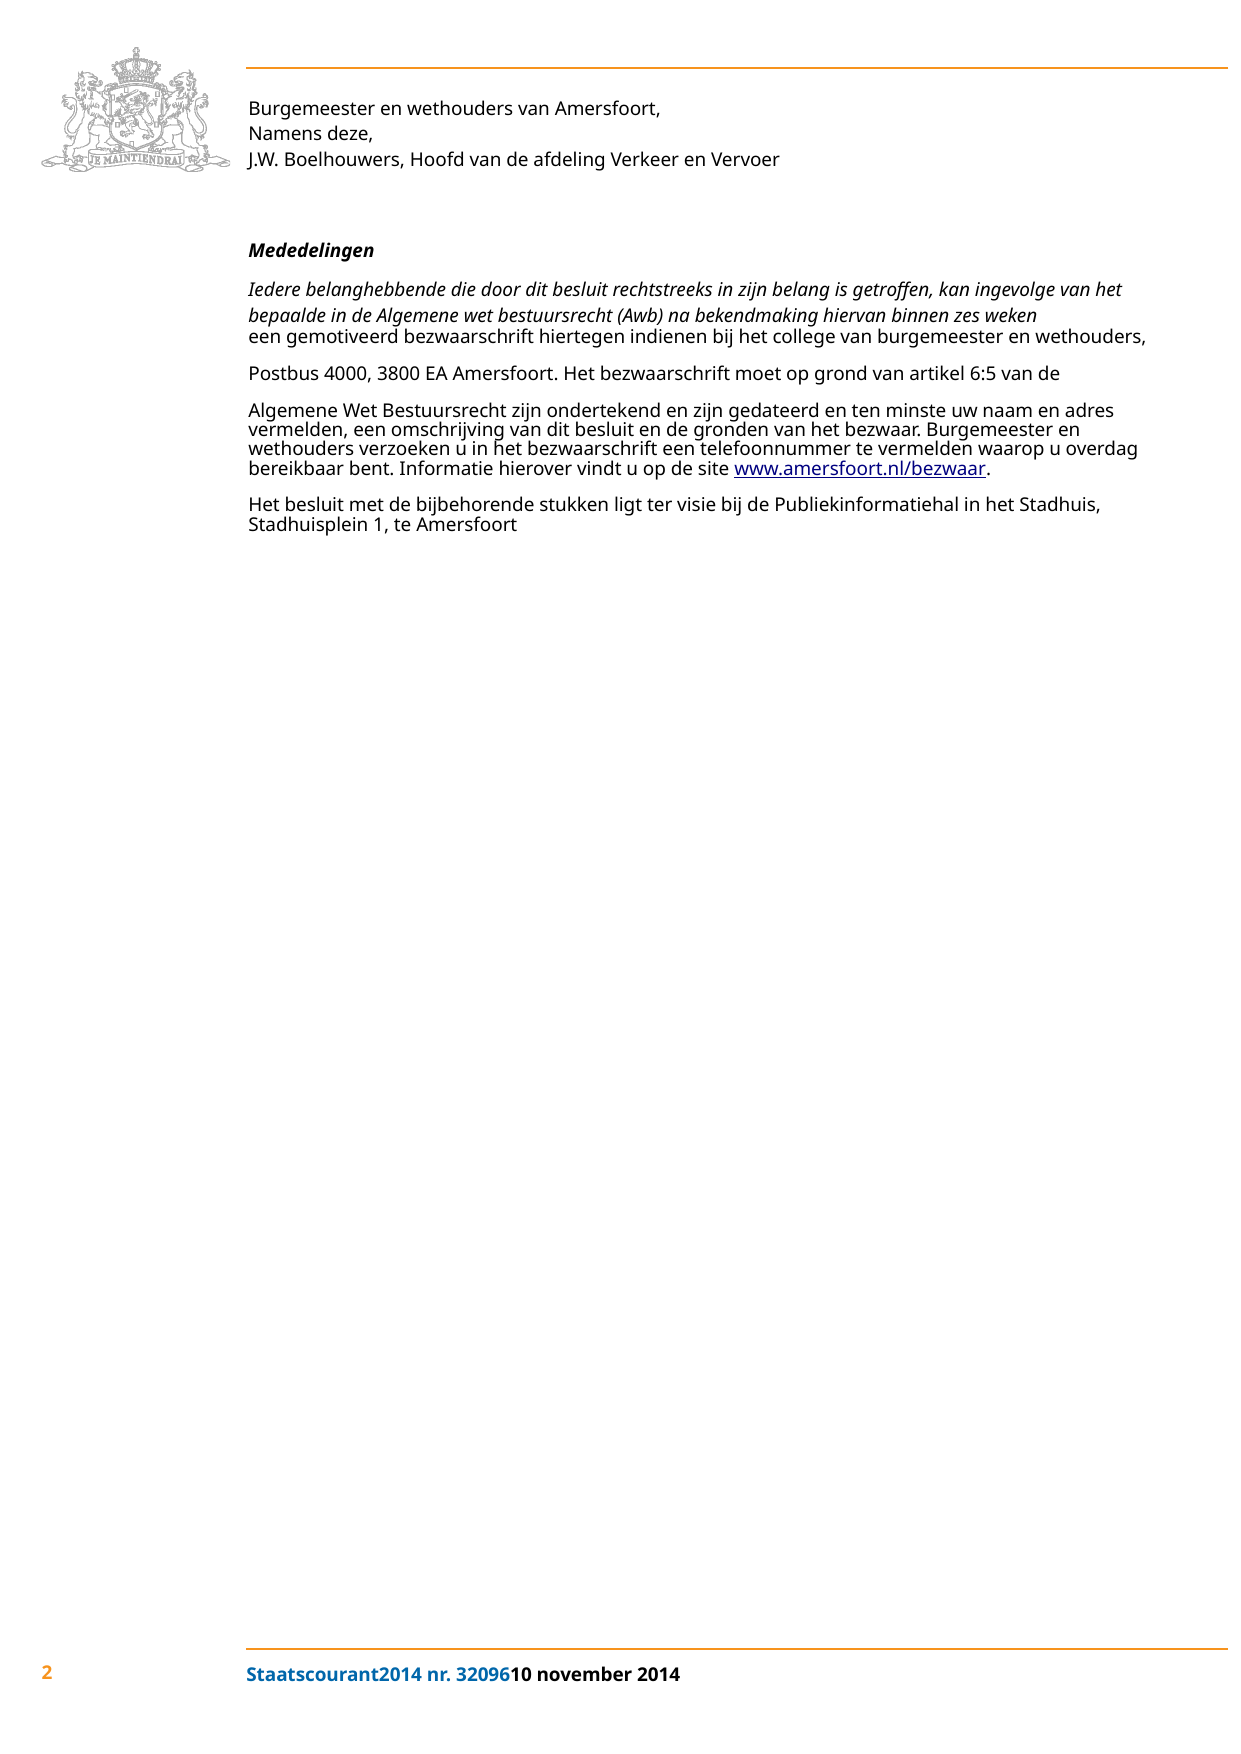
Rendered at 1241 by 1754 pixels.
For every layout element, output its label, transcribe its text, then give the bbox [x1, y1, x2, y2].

text Namens deze, [248, 121, 1152, 146]
text J.W. Boelhouwers, Hoofd van de afdeling Verkeer en Vervoer [248, 146, 1152, 172]
text Burgemeester en wethouders van Amersfoort, [248, 95, 1152, 121]
text Mededelingen [248, 237, 1152, 263]
text Postbus 4000, 3800 EA Amersfoort. Het bezwaarschrift moet op grond van artikel 6:5 van de [248, 365, 1152, 384]
text Iedere belanghebbende die door dit besluit rechtstreeks in zijn belang is getroffen, kan ingevolge van het bepaalde in de Algemene wet bestuursrecht (Awb) na bekendmaking hiervan binnen zes weken [248, 276, 1152, 328]
text Algemene Wet Bestuursrecht zijn ondertekend en zijn gedateerd en ten minste uw naam en adres vermelden, een omschrijving van dit besluit en de gronden van het bezwaar. Burgemeester en wethouders verzoeken u in het bezwaarschrift een telefoonnummer te vermelden waarop u overdag bereikbaar bent. Informatie hierover vindt u op de site www.amersfoort.nl/bezwaar. [248, 402, 1152, 479]
picture [41, 47, 231, 172]
text Het besluit met de bijbehorende stukken ligt ter visie bij de Publiekinformatiehal in het Stadhuis, Stadhuisplein 1, te Amersfoort [248, 496, 1152, 535]
text een gemotiveerd bezwaarschrift hiertegen indienen bij het college van burgemeester en wethouders, [248, 328, 1152, 347]
